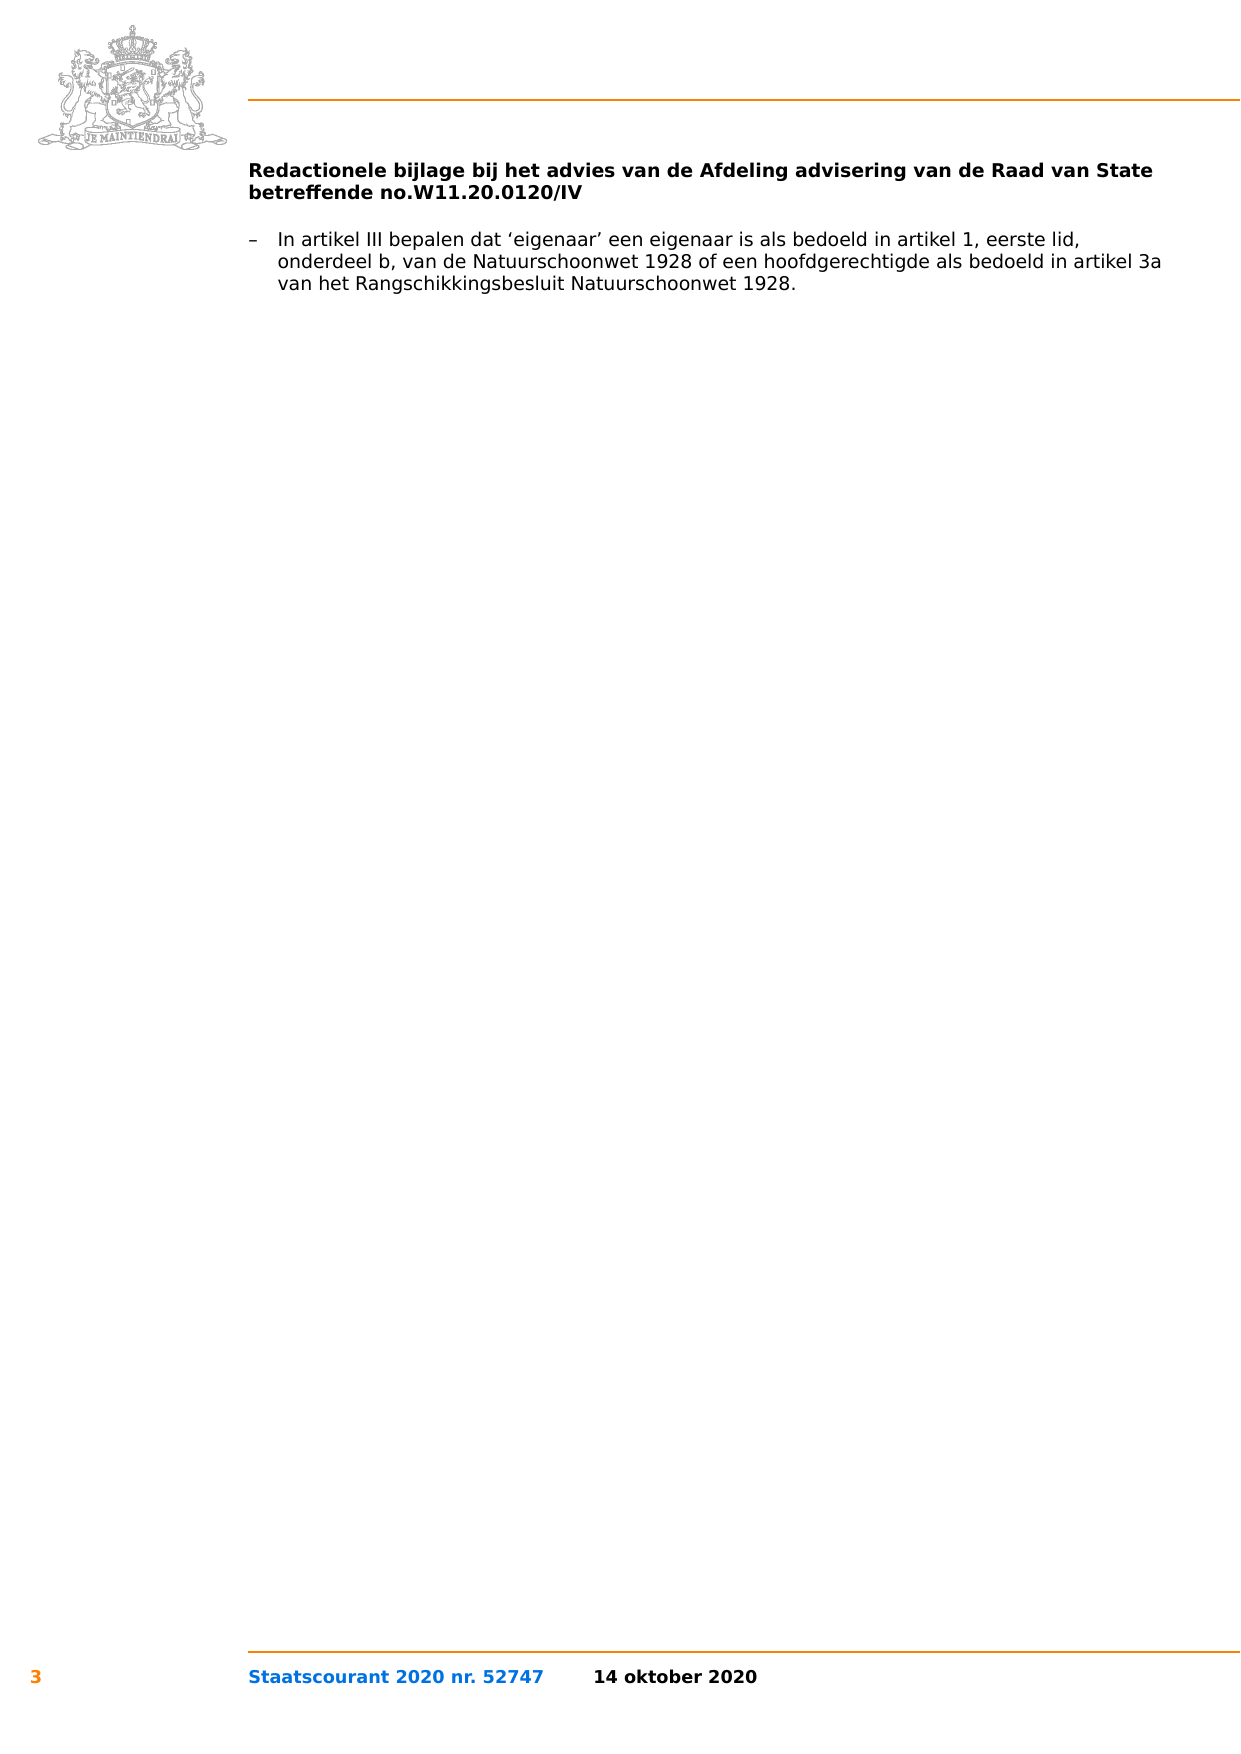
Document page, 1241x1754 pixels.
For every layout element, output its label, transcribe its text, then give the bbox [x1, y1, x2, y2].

picture [38, 25, 227, 150]
text – In artikel III bepalen dat ‘eigenaar’ een eigenaar is als bedoeld in artikel 1, eerste lid, onderdeel b, van de Natuurschoonwet 1928 of een hoofdgerechtigde als bedoeld in artikel 3a van het Rangschikkingsbesluit Natuurschoonwet 1928. [248, 229, 1163, 295]
subtitle Redactionele bijlage bij het advies van de Afdeling advisering van de Raad van State betreffende no.W11.20.0120/IV [248, 160, 1163, 204]
